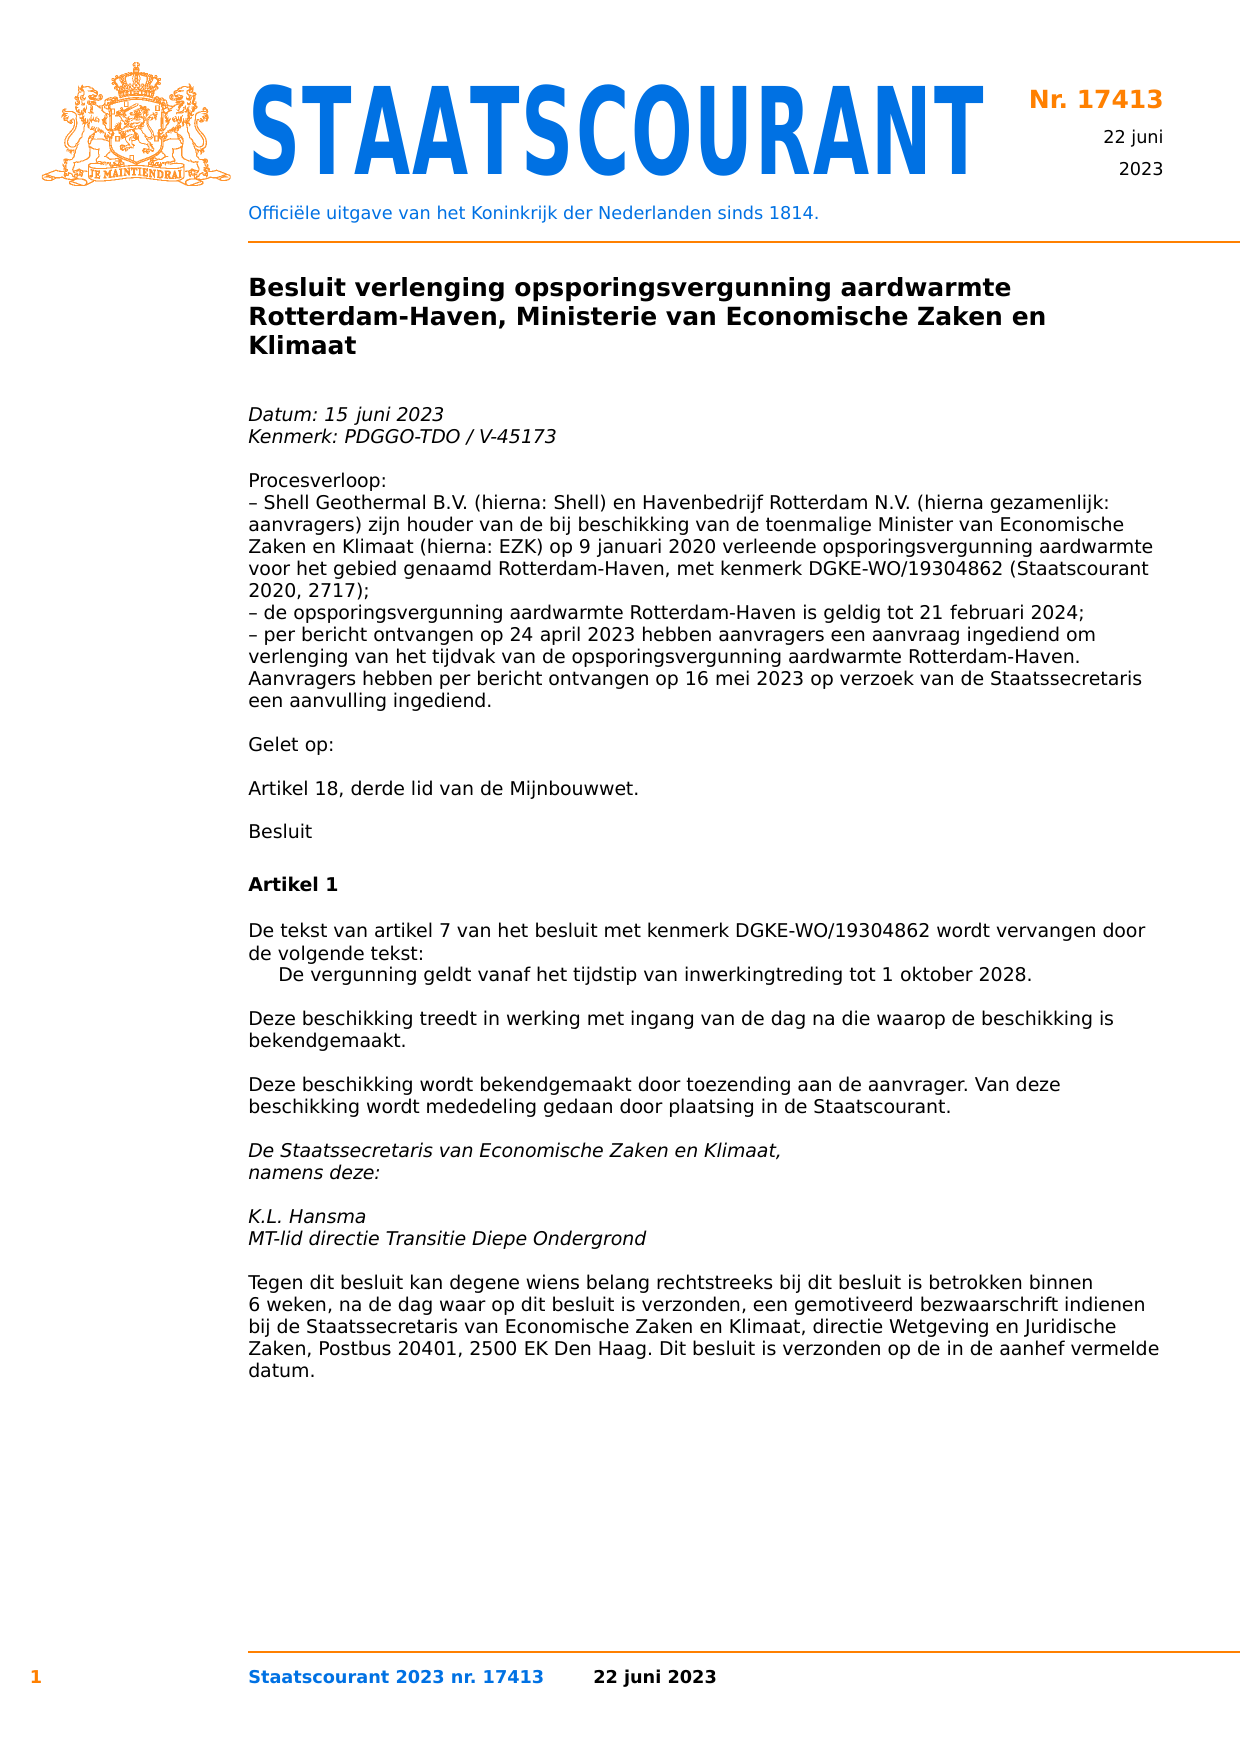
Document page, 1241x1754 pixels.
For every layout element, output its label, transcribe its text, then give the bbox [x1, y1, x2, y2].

text Deze beschikking treedt in werking met ingang van de dag na die waarop de beschikking is bekendgemaakt. [248, 1008, 1163, 1052]
text – de opsporingsvergunning aardwarmte Rotterdam-Haven is geldig tot 21 februari 2024; [248, 602, 1163, 624]
text Kenmerk: PDGGO-TDO / V-45173 [248, 426, 1163, 448]
text Gelet op: [248, 734, 1163, 756]
table_header STAATSCOURANT [248, 62, 998, 203]
text De Staatssecretaris van Economische Zaken en Klimaat, namens deze: K.L. Hansma MT-lid directie Transitie Diepe Ondergrond [248, 1140, 1163, 1250]
table_cell Officiële uitgave van het Koninkrijk der Nederlanden sinds 1814. [248, 203, 1240, 241]
subtitle Artikel 1 [248, 873, 1163, 895]
text Tegen dit besluit kan degene wiens belang rechtstreeks bij dit besluit is betrokken binnen 6 weken, na de dag waar op dit besluit is verzonden, een gemotiveerd bezwaarschrift indienen bij de Staatssecretaris van Economische Zaken en Klimaat, directie Wetgeving en Juridische Zaken, Postbus 20401, 2500 EK Den Haag. Dit besluit is verzonden op de in de aanhef vermelde datum. [248, 1272, 1163, 1382]
text De tekst van artikel 7 van het besluit met kenmerk DGKE-WO/19304862 wordt vervangen door de volgende tekst: [248, 920, 1163, 964]
text De vergunning geldt vanaf het tijdstip van inwerkingtreding tot 1 oktober 2028. [278, 964, 1163, 986]
text Artikel 18, derde lid van de Mijnbouwwet. [248, 778, 1163, 799]
text Besluit [248, 821, 1163, 843]
text Datum: 15 juni 2023 [248, 404, 1163, 426]
text – Shell Geothermal B.V. (hierna: Shell) en Havenbedrijf Rotterdam N.V. (hierna gezamenlijk: aanvragers) zijn houder van de bij beschikking van de toenmalige Minister van Economische Zaken en Klimaat (hierna: EZK) op 9 januari 2020 verleende opsporingsvergunning aardwarmte voor het gebied genaamd Rotterdam-Haven, met kenmerk DGKE-WO/19304862 (Staatscourant 2020, 2717); [248, 492, 1163, 602]
text – per bericht ontvangen op 24 april 2023 hebben aanvragers een aanvraag ingediend om verlenging van het tijdvak van de opsporingsvergunning aardwarmte Rotterdam-Haven. Aanvragers hebben per bericht ontvangen op 16 mei 2023 op verzoek van de Staatssecretaris een aanvulling ingediend. [248, 624, 1163, 712]
subtitle Besluit verlenging opsporingsvergunning aardwarmte Rotterdam-Haven, Ministerie van Economische Zaken en Klimaat [248, 273, 1163, 361]
table_cell 2023 [998, 153, 1240, 203]
picture [41, 62, 231, 186]
table_header [25, 62, 248, 241]
text Deze beschikking wordt bekendgemaakt door toezending aan de aanvrager. Van deze beschikking wordt mededeling gedaan door plaatsing in de Staatscourant. [248, 1074, 1163, 1118]
table_cell 22 juni [998, 121, 1240, 153]
table_header Nr. 17413 [998, 62, 1240, 121]
text Procesverloop: [248, 470, 1163, 492]
